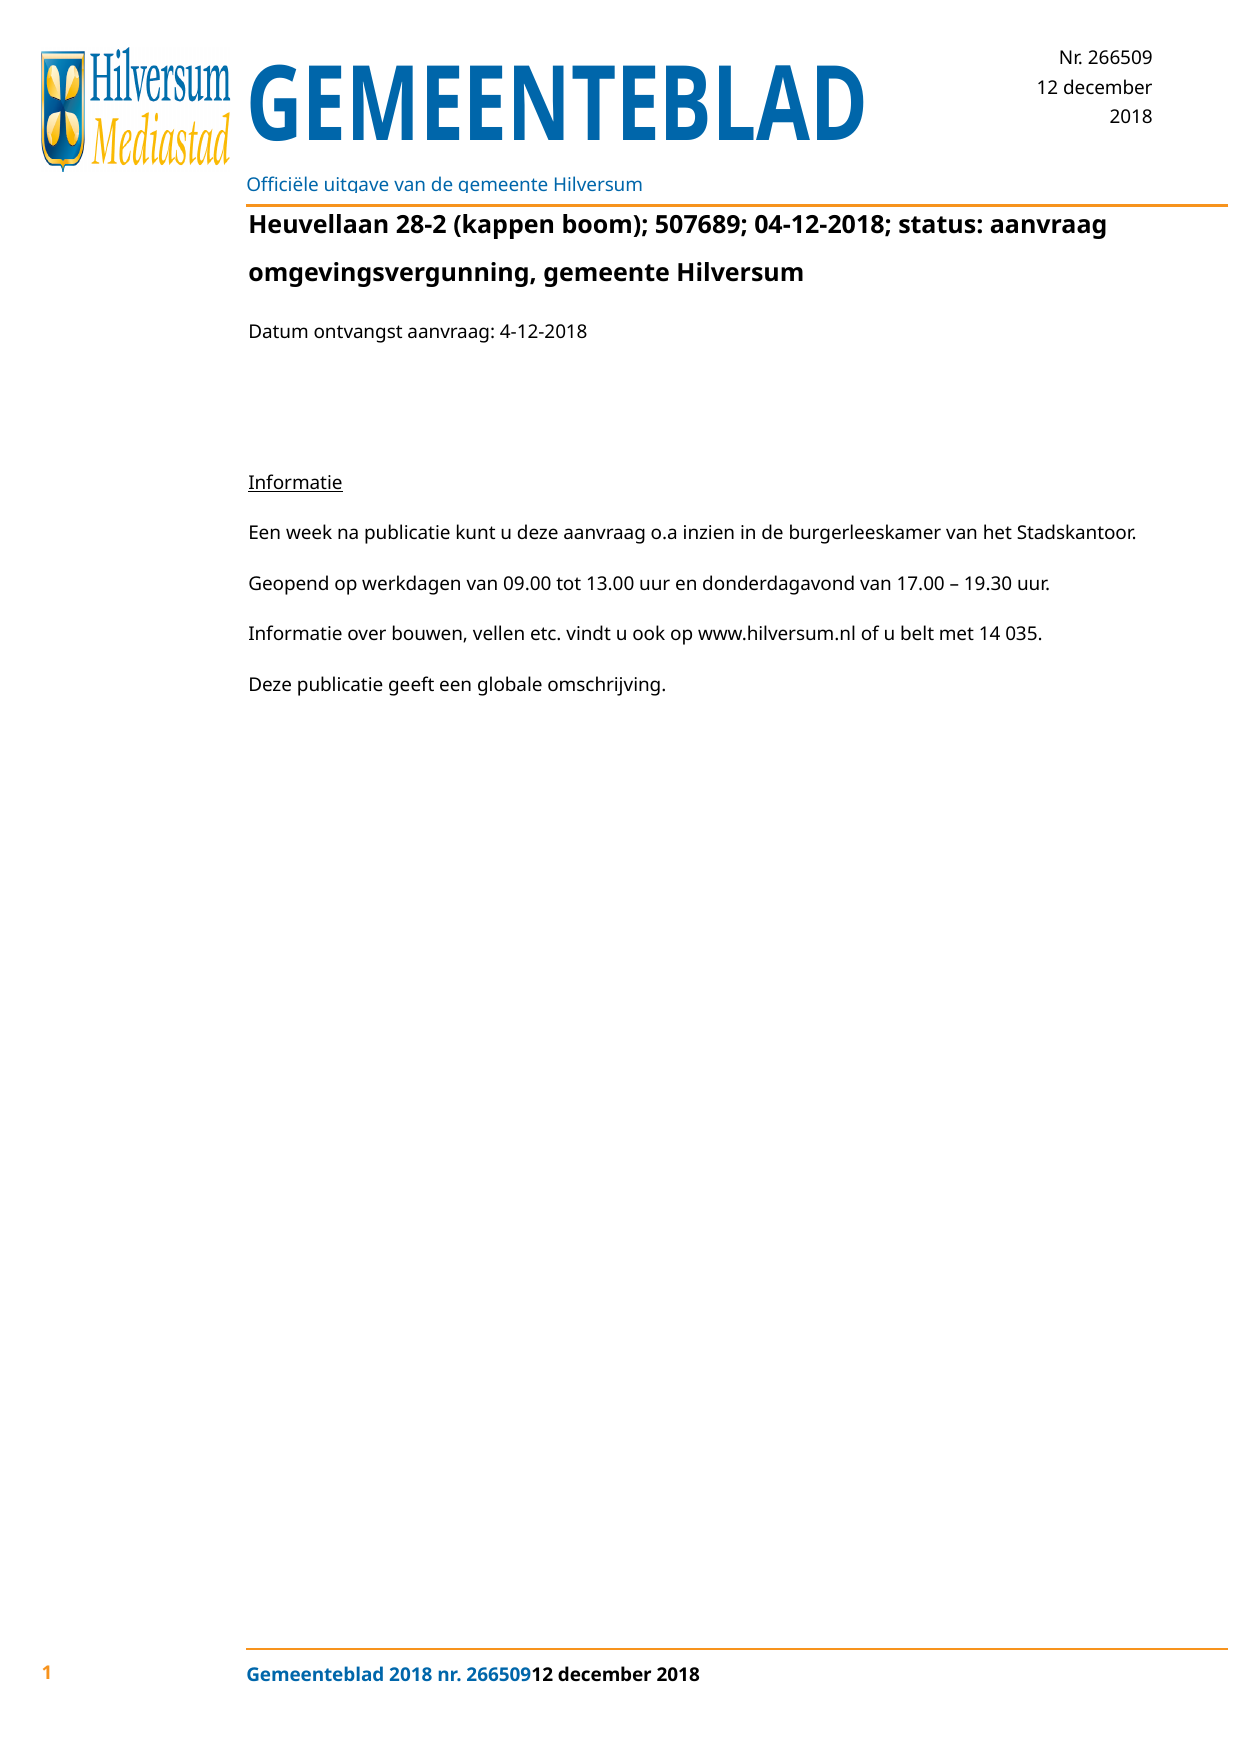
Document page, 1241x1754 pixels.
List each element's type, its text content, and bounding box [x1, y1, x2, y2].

text Informatie [248, 469, 1152, 495]
text Datum ontvangst aanvraag: 4-12-2018 [248, 318, 1152, 344]
picture [41, 47, 231, 172]
text Een week na publicatie kunt u deze aanvraag o.a inzien in de burgerleeskamer van het Stadskantoor. [248, 519, 1152, 545]
text Geopend op werkdagen van 09.00 tot 13.00 uur en donderdagavond van 17.00 – 19.30 uur. [248, 570, 1152, 596]
text Heuvellaan 28-2 (kappen boom); 507689; 04-12-2018; status: aanvraag omgevingsvergunning, gemeente Hilversum [248, 207, 1152, 288]
text Deze publicatie geeft een globale omschrijving. [248, 671, 1152, 697]
text Informatie over bouwen, vellen etc. vindt u ook op www.hilversum.nl of u belt met 14 035. [248, 620, 1152, 646]
